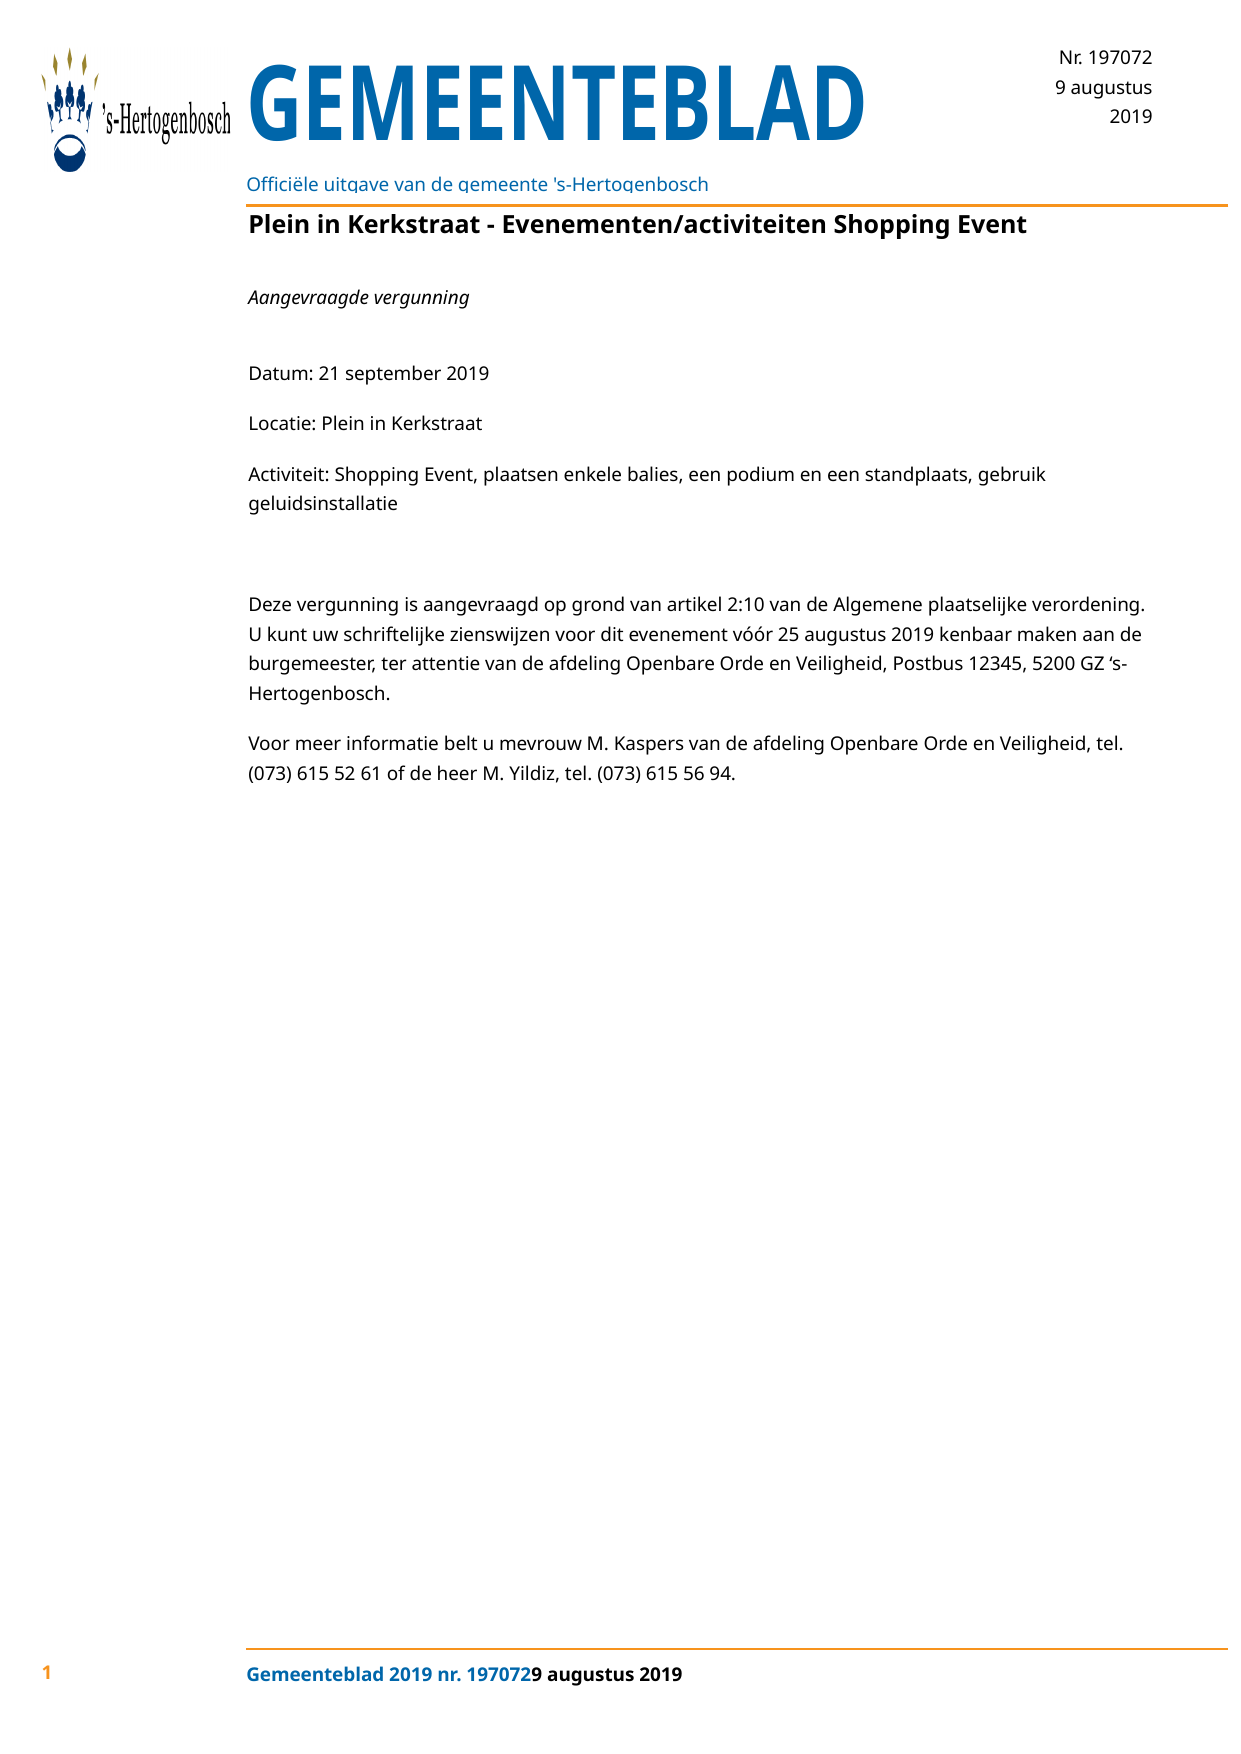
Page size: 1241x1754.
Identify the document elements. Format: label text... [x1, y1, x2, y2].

picture [41, 47, 231, 172]
text Locatie: Plein in Kerkstraat [248, 410, 1152, 436]
text Plein in Kerkstraat - Evenementen/activiteiten Shopping Event [248, 207, 1152, 241]
text Voor meer informatie belt u mevrouw M. Kaspers van de afdeling Openbare Orde en Veiligheid, tel. (073) 615 52 61 of de heer M. Yildiz, tel. (073) 615 56 94. [248, 730, 1152, 786]
text Activiteit: Shopping Event, plaatsen enkele balies, een podium en een standplaats, gebruik geluidsinstallatie [248, 461, 1152, 516]
text Aangevraagde vergunning [248, 284, 1152, 309]
text Deze vergunning is aangevraagd op grond van artikel 2:10 van de Algemene plaatselijke verordening. U kunt uw schriftelijke zienswijzen voor dit evenement vóór 25 augustus 2019 kenbaar maken aan de burgemeester, ter attentie van de afdeling Openbare Orde en Veiligheid, Postbus 12345, 5200 GZ ‘s-Hertogenbosch. [248, 591, 1152, 706]
text Datum: 21 september 2019 [248, 360, 1152, 386]
